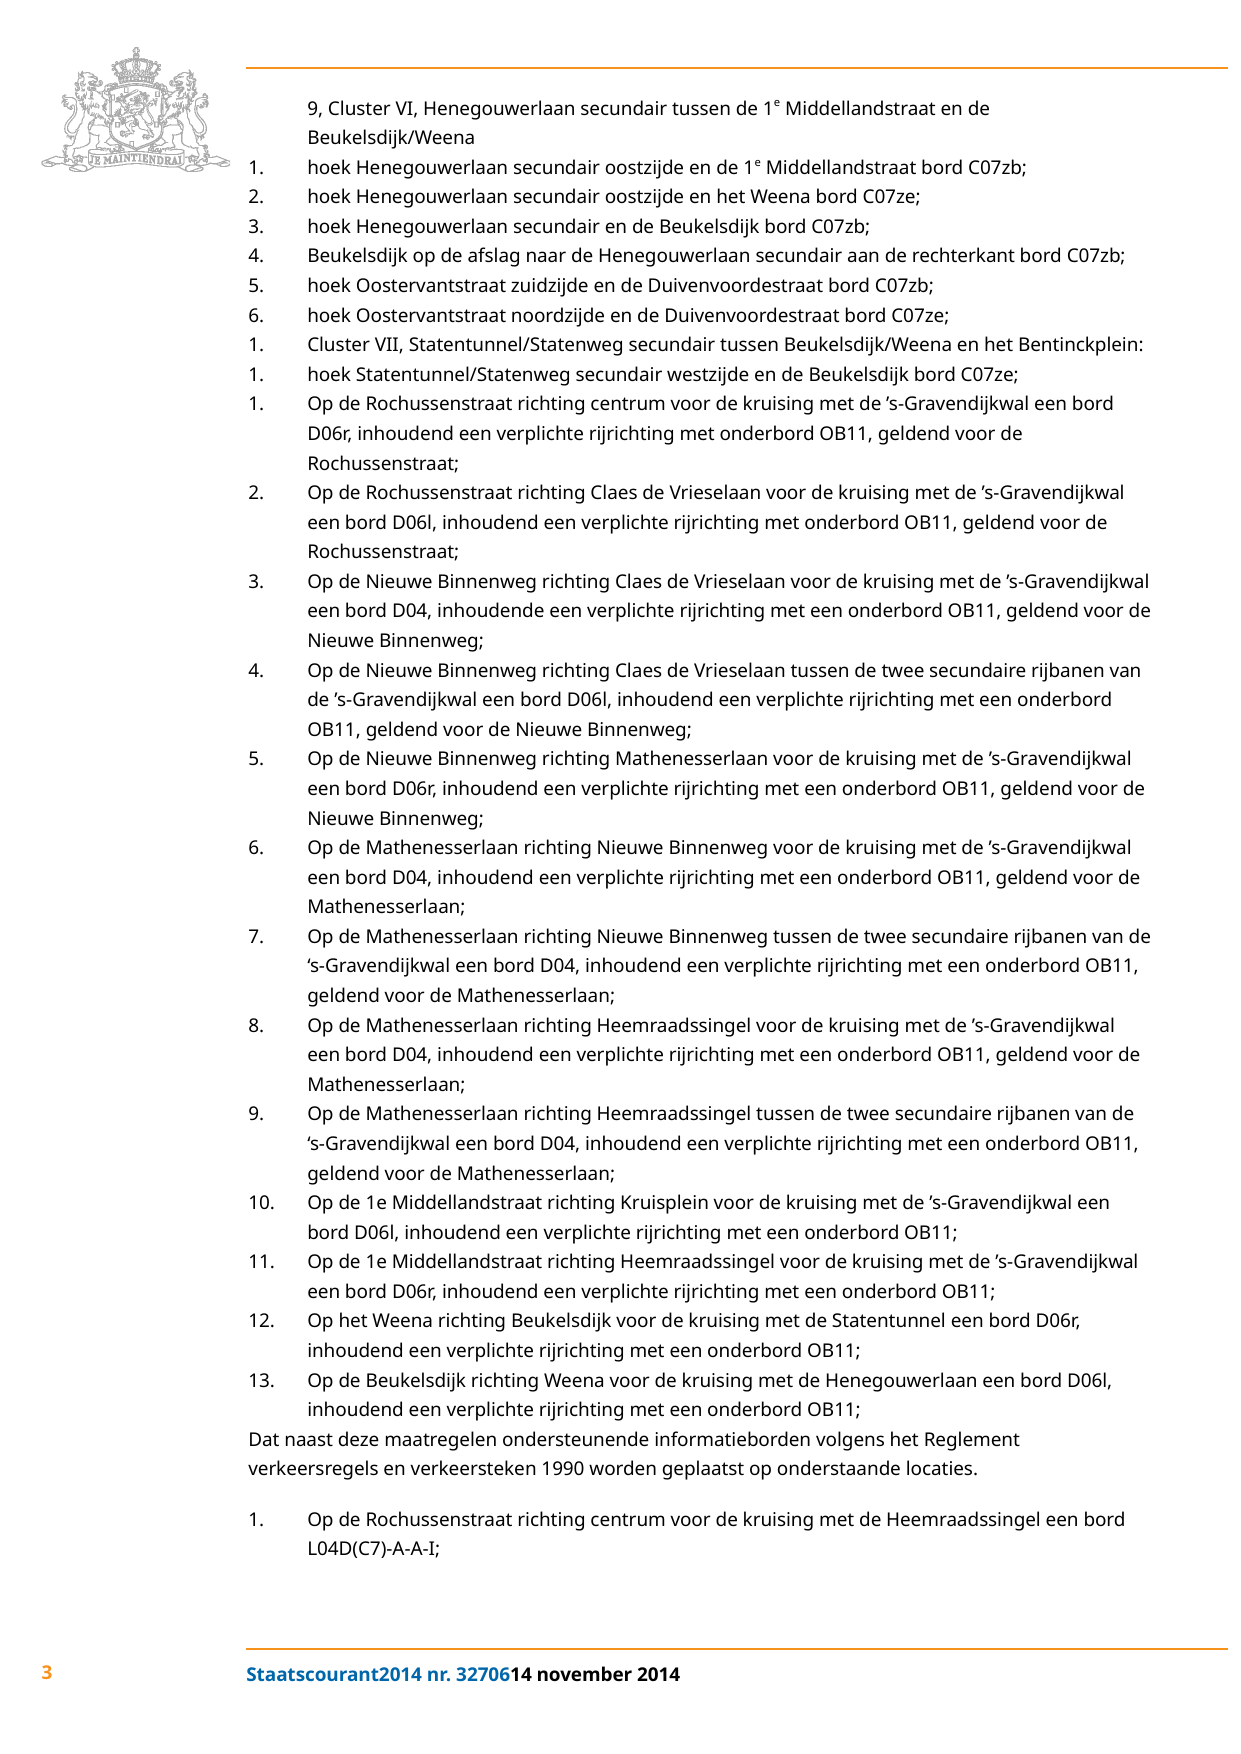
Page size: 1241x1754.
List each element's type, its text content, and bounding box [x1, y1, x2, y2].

list Op de Mathenesserlaan richting Nieuwe Binnenweg tussen de twee secundaire rijbanen van de ‘s-Gravendijkwal een bord D04, inhoudend een verplichte rijrichting met een onderbord OB11, geldend voor de Mathenesserlaan; [248, 923, 1152, 1008]
list Op de 1e Middellandstraat richting Heemraadssingel voor de kruising met de ’s-Gravendijkwal een bord D06r, inhoudend een verplichte rijrichting met een onderbord OB11; [248, 1248, 1152, 1304]
list Op de Rochussenstraat richting centrum voor de kruising met de Heemraadssingel een bord L04D(C7)-A-A-I; [248, 1506, 1152, 1561]
list Op de Rochussenstraat richting Claes de Vrieselaan voor de kruising met de ’s-Gravendijkwal een bord D06l, inhoudend een verplichte rijrichting met onderbord OB11, geldend voor de Rochussenstraat; [248, 479, 1152, 564]
list Cluster VII, Statentunnel/Statenweg secundair tussen Beukelsdijk/Weena en het Bentinckplein: [248, 331, 1152, 357]
list Op de Beukelsdijk richting Weena voor de kruising met de Henegouwerlaan een bord D06l, inhoudend een verplichte rijrichting met een onderbord OB11; [248, 1367, 1152, 1422]
list 9, Cluster VI, Henegouwerlaan secundair tussen de 1e Middellandstraat en de Beukelsdijk/Weena [248, 95, 1152, 150]
picture [41, 47, 231, 172]
list Op de Mathenesserlaan richting Heemraadssingel tussen de twee secundaire rijbanen van de ‘s-Gravendijkwal een bord D04, inhoudend een verplichte rijrichting met een onderbord OB11, geldend voor de Mathenesserlaan; [248, 1101, 1152, 1186]
text Dat naast deze maatregelen ondersteunende informatieborden volgens het Reglement verkeersregels en verkeersteken 1990 worden geplaatst op onderstaande locaties. [248, 1426, 1152, 1481]
list Beukelsdijk op de afslag naar de Henegouwerlaan secundair aan de rechterkant bord C07zb; [248, 243, 1152, 268]
list Op de Mathenesserlaan richting Nieuwe Binnenweg voor de kruising met de ’s-Gravendijkwal een bord D04, inhoudend een verplichte rijrichting met een onderbord OB11, geldend voor de Mathenesserlaan; [248, 834, 1152, 919]
list Op de Nieuwe Binnenweg richting Mathenesserlaan voor de kruising met de ’s-Gravendijkwal een bord D06r, inhoudend een verplichte rijrichting met een onderbord OB11, geldend voor de Nieuwe Binnenweg; [248, 746, 1152, 831]
list Op het Weena richting Beukelsdijk voor de kruising met de Statentunnel een bord D06r, inhoudend een verplichte rijrichting met een onderbord OB11; [248, 1308, 1152, 1363]
list hoek Statentunnel/Statenweg secundair westzijde en de Beukelsdijk bord C07ze; [248, 361, 1152, 387]
list Op de Nieuwe Binnenweg richting Claes de Vrieselaan voor de kruising met de ’s-Gravendijkwal een bord D04, inhoudende een verplichte rijrichting met een onderbord OB11, geldend voor de Nieuwe Binnenweg; [248, 568, 1152, 653]
list hoek Oostervantstraat noordzijde en de Duivenvoordestraat bord C07ze; [248, 302, 1152, 328]
list hoek Henegouwerlaan secundair en de Beukelsdijk bord C07zb; [248, 213, 1152, 239]
list hoek Oostervantstraat zuidzijde en de Duivenvoordestraat bord C07zb; [248, 272, 1152, 298]
list Op de Rochussenstraat richting centrum voor de kruising met de ’s-Gravendijkwal een bord D06r, inhoudend een verplichte rijrichting met onderbord OB11, geldend voor de Rochussenstraat; [248, 391, 1152, 476]
list hoek Henegouwerlaan secundair oostzijde en het Weena bord C07ze; [248, 183, 1152, 209]
list Op de 1e Middellandstraat richting Kruisplein voor de kruising met de ’s-Gravendijkwal een bord D06l, inhoudend een verplichte rijrichting met een onderbord OB11; [248, 1189, 1152, 1245]
list Op de Mathenesserlaan richting Heemraadssingel voor de kruising met de ’s-Gravendijkwal een bord D04, inhoudend een verplichte rijrichting met een onderbord OB11, geldend voor de Mathenesserlaan; [248, 1012, 1152, 1097]
list Op de Nieuwe Binnenweg richting Claes de Vrieselaan tussen de twee secundaire rijbanen van de ’s-Gravendijkwal een bord D06l, inhoudend een verplichte rijrichting met een onderbord OB11, geldend voor de Nieuwe Binnenweg; [248, 657, 1152, 742]
list hoek Henegouwerlaan secundair oostzijde en de 1e Middellandstraat bord C07zb; [248, 154, 1152, 180]
